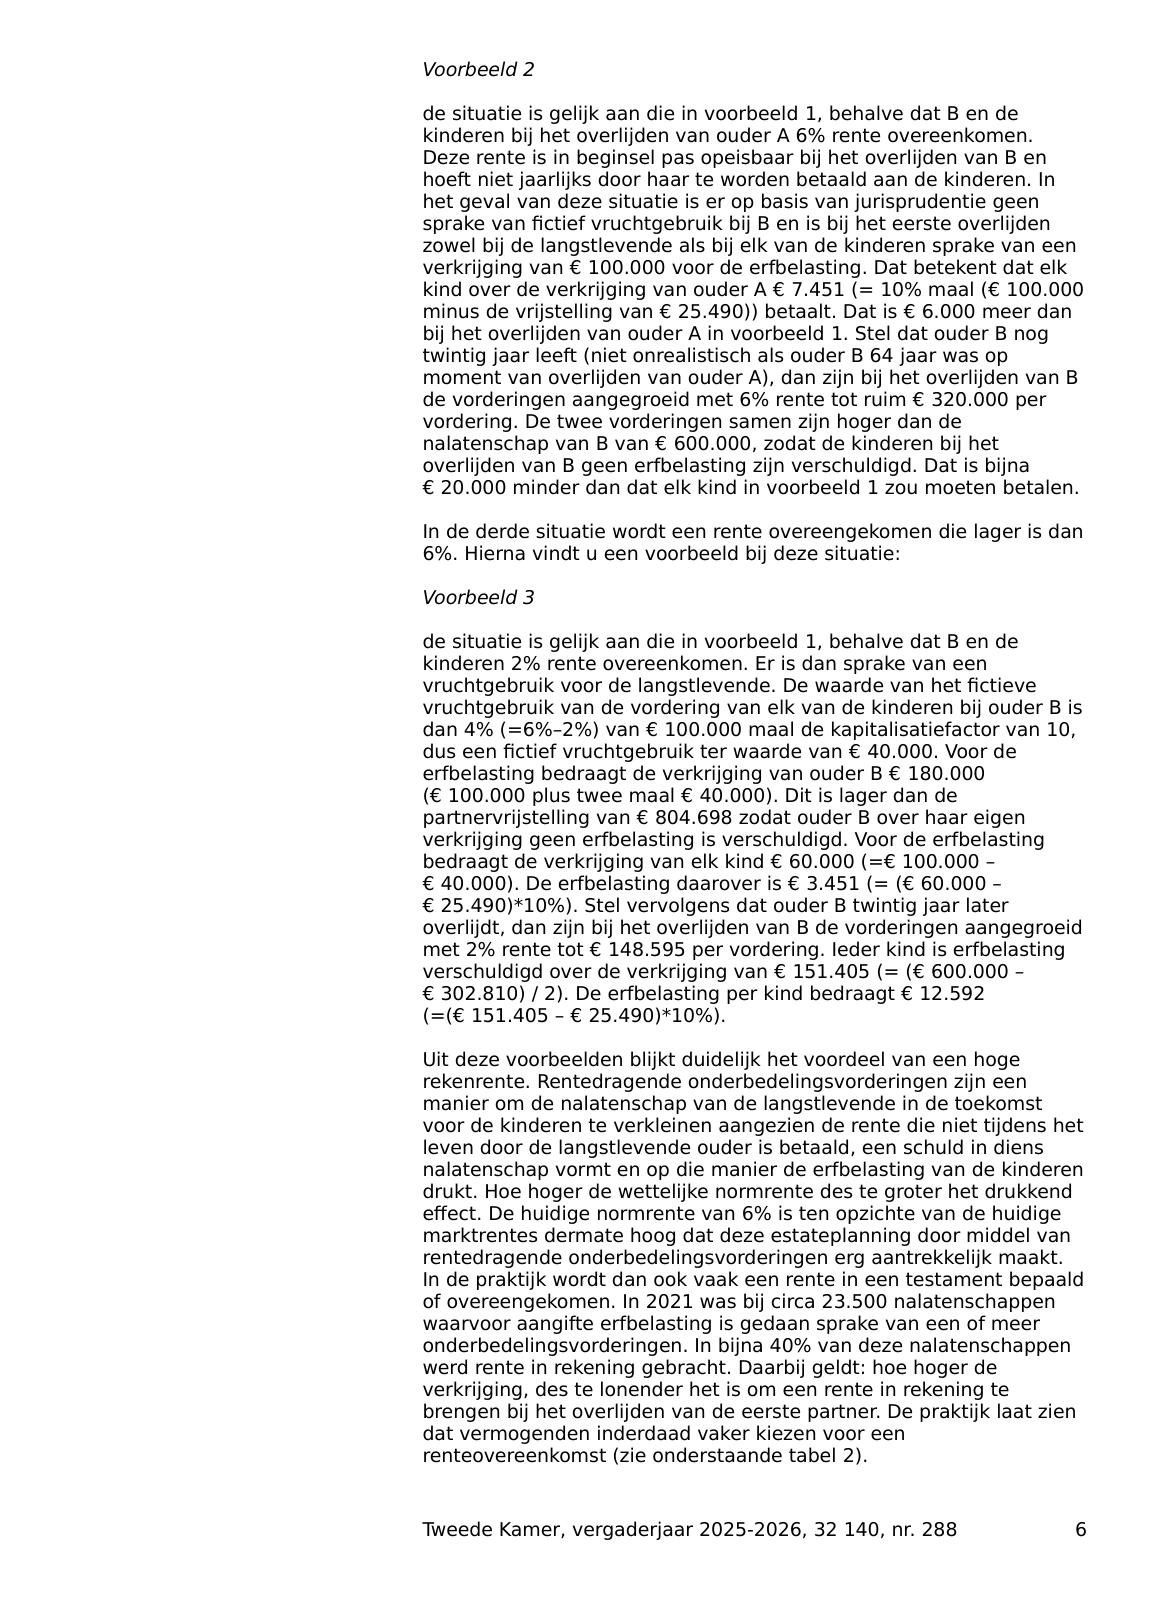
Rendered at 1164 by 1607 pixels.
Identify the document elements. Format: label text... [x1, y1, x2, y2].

text de situatie is gelijk aan die in voorbeeld 1, behalve dat B en de kinderen 2% rente overeenkomen. Er is dan sprake van een vruchtgebruik voor de langstlevende. De waarde van het fictieve vruchtgebruik van de vordering van elk van de kinderen bij ouder B is dan 4% (=6%–2%) van € 100.000 maal de kapitalisatiefactor van 10, dus een fictief vruchtgebruik ter waarde van € 40.000. Voor de erfbelasting bedraagt de verkrijging van ouder B € 180.000 (€ 100.000 plus twee maal € 40.000). Dit is lager dan de partnervrijstelling van € 804.698 zodat ouder B over haar eigen verkrijging geen erfbelasting is verschuldigd. Voor de erfbelasting bedraagt de verkrijging van elk kind € 60.000 (=€ 100.000 – € 40.000). De erfbelasting daarover is € 3.451 (= (€ 60.000 – € 25.490)*10%). Stel vervolgens dat ouder B twintig jaar later overlijdt, dan zijn bij het overlijden van B de vorderingen aangegroeid met 2% rente tot € 148.595 per vordering. Ieder kind is erfbelasting verschuldigd over de verkrijging van € 151.405 (= (€ 600.000 – € 302.810) / 2). De erfbelasting per kind bedraagt € 12.592 (=(€ 151.405 – € 25.490)*10%). [422, 631, 1087, 1027]
text Uit deze voorbeelden blijkt duidelijk het voordeel van een hoge rekenrente. Rentedragende onderbedelingsvorderingen zijn een manier om de nalatenschap van de langstlevende in de toekomst voor de kinderen te verkleinen aangezien de rente die niet tijdens het leven door de langstlevende ouder is betaald, een schuld in diens nalatenschap vormt en op die manier de erfbelasting van de kinderen drukt. Hoe hoger de wettelijke normrente des te groter het drukkend effect. De huidige normrente van 6% is ten opzichte van de huidige marktrentes dermate hoog dat deze estateplanning door middel van rentedragende onderbedelingsvorderingen erg aantrekkelijk maakt. In de praktijk wordt dan ook vaak een rente in een testament bepaald of overeengekomen. In 2021 was bij circa 23.500 nalatenschappen waarvoor aangifte erfbelasting is gedaan sprake van een of meer onderbedelingsvorderingen. In bijna 40% van deze nalatenschappen werd rente in rekening gebracht. Daarbij geldt: hoe hoger de verkrijging, des te lonender het is om een rente in rekening te brengen bij het overlijden van de eerste partner. De praktijk laat zien dat vermogenden inderdaad vaker kiezen voor een renteovereenkomst (zie onderstaande tabel 2). [422, 1049, 1087, 1467]
text de situatie is gelijk aan die in voorbeeld 1, behalve dat B en de kinderen bij het overlijden van ouder A 6% rente overeenkomen. Deze rente is in beginsel pas opeisbaar bij het overlijden van B en hoeft niet jaarlijks door haar te worden betaald aan de kinderen. In het geval van deze situatie is er op basis van jurisprudentie geen sprake van fictief vruchtgebruik bij B en is bij het eerste overlijden zowel bij de langstlevende als bij elk van de kinderen sprake van een verkrijging van € 100.000 voor de erfbelasting. Dat betekent dat elk kind over de verkrijging van ouder A € 7.451 (= 10% maal (€ 100.000 minus de vrijstelling van € 25.490)) betaalt. Dat is € 6.000 meer dan bij het overlijden van ouder A in voorbeeld 1. Stel dat ouder B nog twintig jaar leeft (niet onrealistisch als ouder B 64 jaar was op moment van overlijden van ouder A), dan zijn bij het overlijden van B de vorderingen aangegroeid met 6% rente tot ruim € 320.000 per vordering. De twee vorderingen samen zijn hoger dan de nalatenschap van B van € 600.000, zodat de kinderen bij het overlijden van B geen erfbelasting zijn verschuldigd. Dat is bijna € 20.000 minder dan dat elk kind in voorbeeld 1 zou moeten betalen. [422, 103, 1087, 499]
text In de derde situatie wordt een rente overeengekomen die lager is dan 6%. Hierna vindt u een voorbeeld bij deze situatie: [422, 521, 1087, 565]
subtitle Voorbeeld 3 [422, 587, 1087, 609]
subtitle Voorbeeld 2 [422, 59, 1087, 81]
